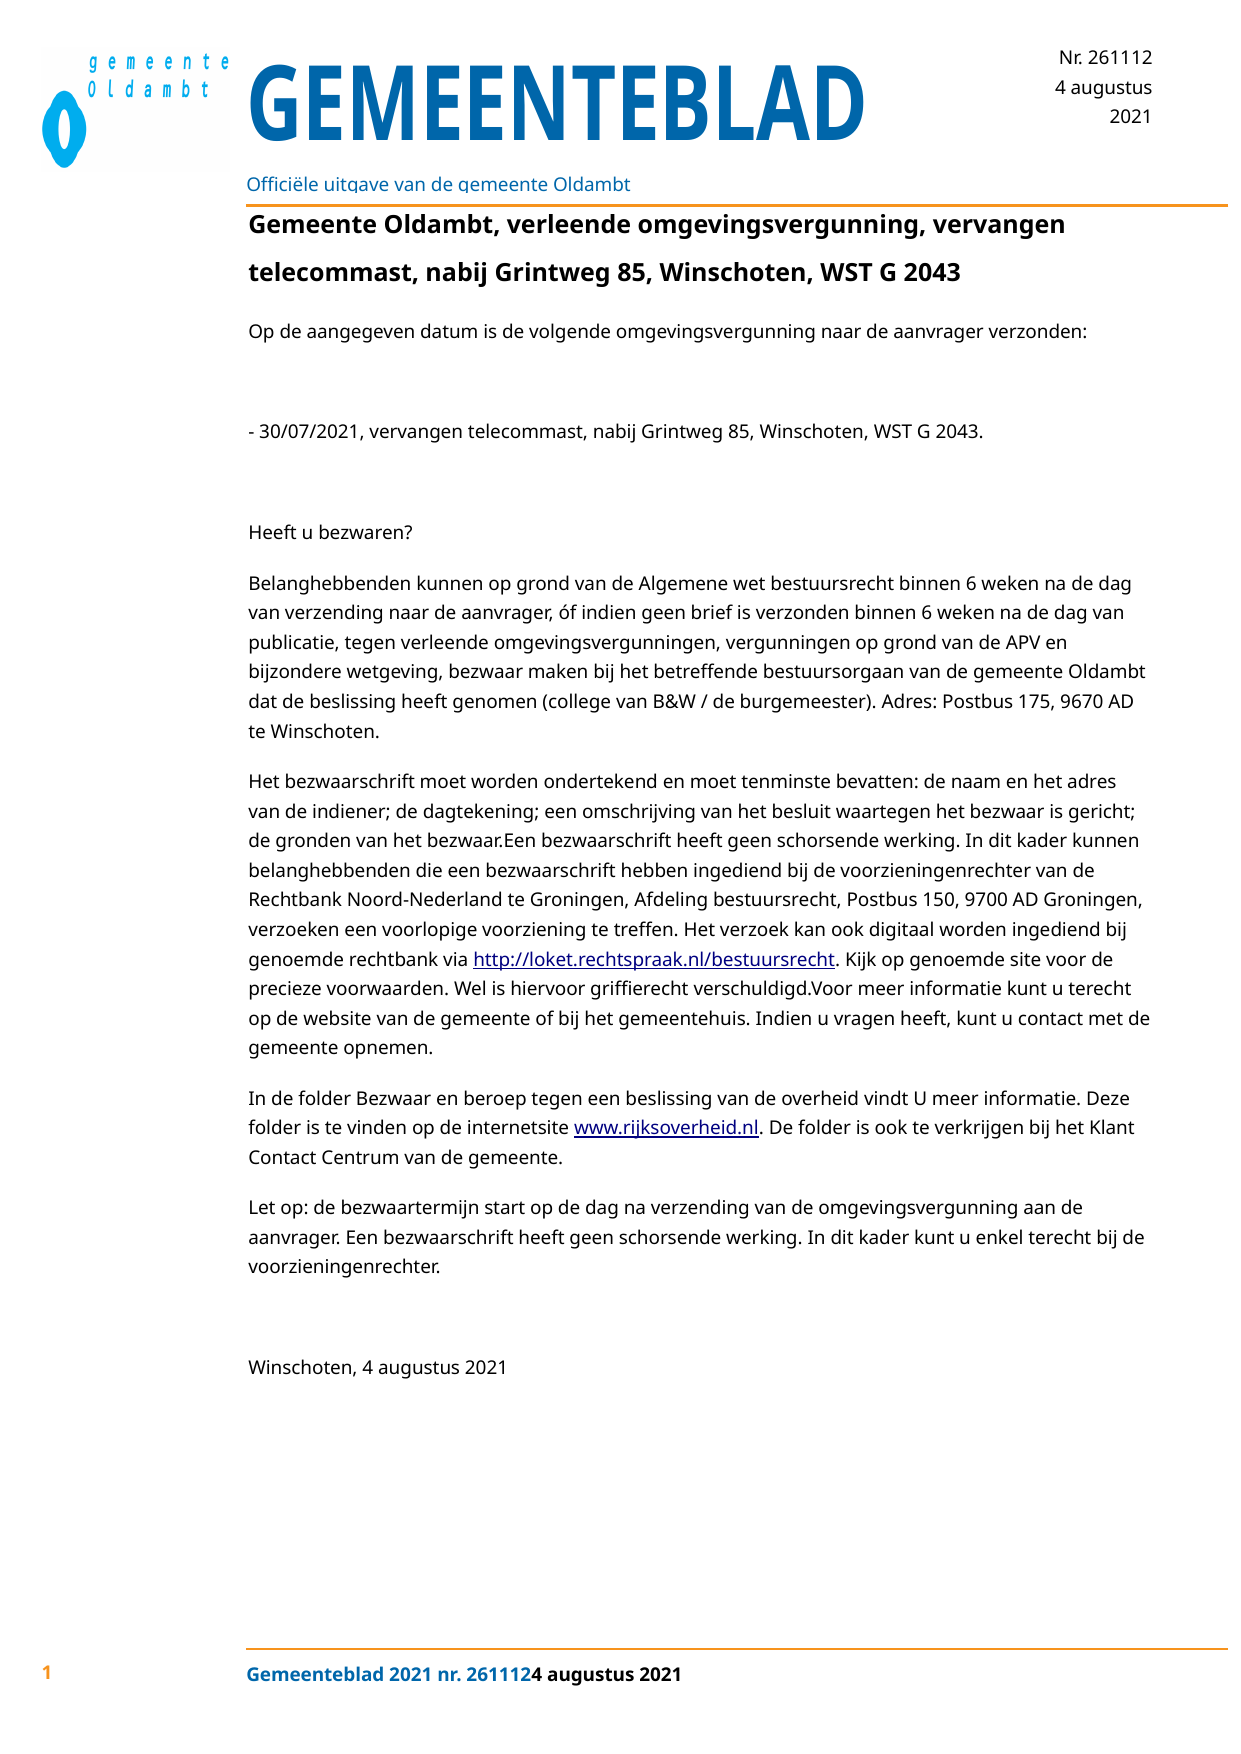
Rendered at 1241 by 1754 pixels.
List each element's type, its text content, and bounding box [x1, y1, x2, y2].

text In de folder Bezwaar en beroep tegen een beslissing van de overheid vindt U meer informatie. Deze folder is te vinden op de internetsite www.rijksoverheid.nl. De folder is ook te verkrijgen bij het Klant Contact Centrum van de gemeente. [248, 1085, 1152, 1170]
text Het bezwaarschrift moet worden ondertekend en moet tenminste bevatten: de naam en het adres van de indiener; de dagtekening; een omschrijving van het besluit waartegen het bezwaar is gericht; de gronden van het bezwaar.Een bezwaarschrift heeft geen schorsende werking. In dit kader kunnen belanghebbenden die een bezwaarschrift hebben ingediend bij de voorzieningenrechter van de Rechtbank Noord-Nederland te Groningen, Afdeling bestuursrecht, Postbus 150, 9700 AD Groningen, verzoeken een voorlopige voorziening te treffen. Het verzoek kan ook digitaal worden ingediend bij genoemde rechtbank via http://loket.rechtspraak.nl/bestuursrecht. Kijk op genoemde site voor de precieze voorwaarden. Wel is hiervoor griffierecht verschuldigd.Voor meer informatie kunt u terecht op de website van de gemeente of bij het gemeentehuis. Indien u vragen heeft, kunt u contact met de gemeente opnemen. [248, 768, 1152, 1060]
picture [41, 47, 231, 172]
text Heeft u bezwaren? [248, 519, 1152, 545]
text Gemeente Oldambt, verleende omgevingsvergunning, vervangen telecommast, nabij Grintweg 85, Winschoten, WST G 2043 [248, 207, 1152, 288]
text - 30/07/2021, vervangen telecommast, nabij Grintweg 85, Winschoten, WST G 2043. [248, 419, 1152, 444]
text Op de aangegeven datum is de volgende omgevingsvergunning naar de aanvrager verzonden: [248, 318, 1152, 344]
text Winschoten, 4 augustus 2021 [248, 1354, 1152, 1380]
text Let op: de bezwaartermijn start op de dag na verzending van de omgevingsvergunning aan de aanvrager. Een bezwaarschrift heeft geen schorsende werking. In dit kader kunt u enkel terecht bij de voorzieningenrechter. [248, 1194, 1152, 1279]
text Belanghebbenden kunnen op grond van de Algemene wet bestuursrecht binnen 6 weken na de dag van verzending naar de aanvrager, óf indien geen brief is verzonden binnen 6 weken na de dag van publicatie, tegen verleende omgevingsvergunningen, vergunningen op grond van de APV en bijzondere wetgeving, bezwaar maken bij het betreffende bestuursorgaan van de gemeente Oldambt dat de beslissing heeft genomen (college van B&W / de burgemeester). Adres: Postbus 175, 9670 AD te Winschoten. [248, 570, 1152, 744]
